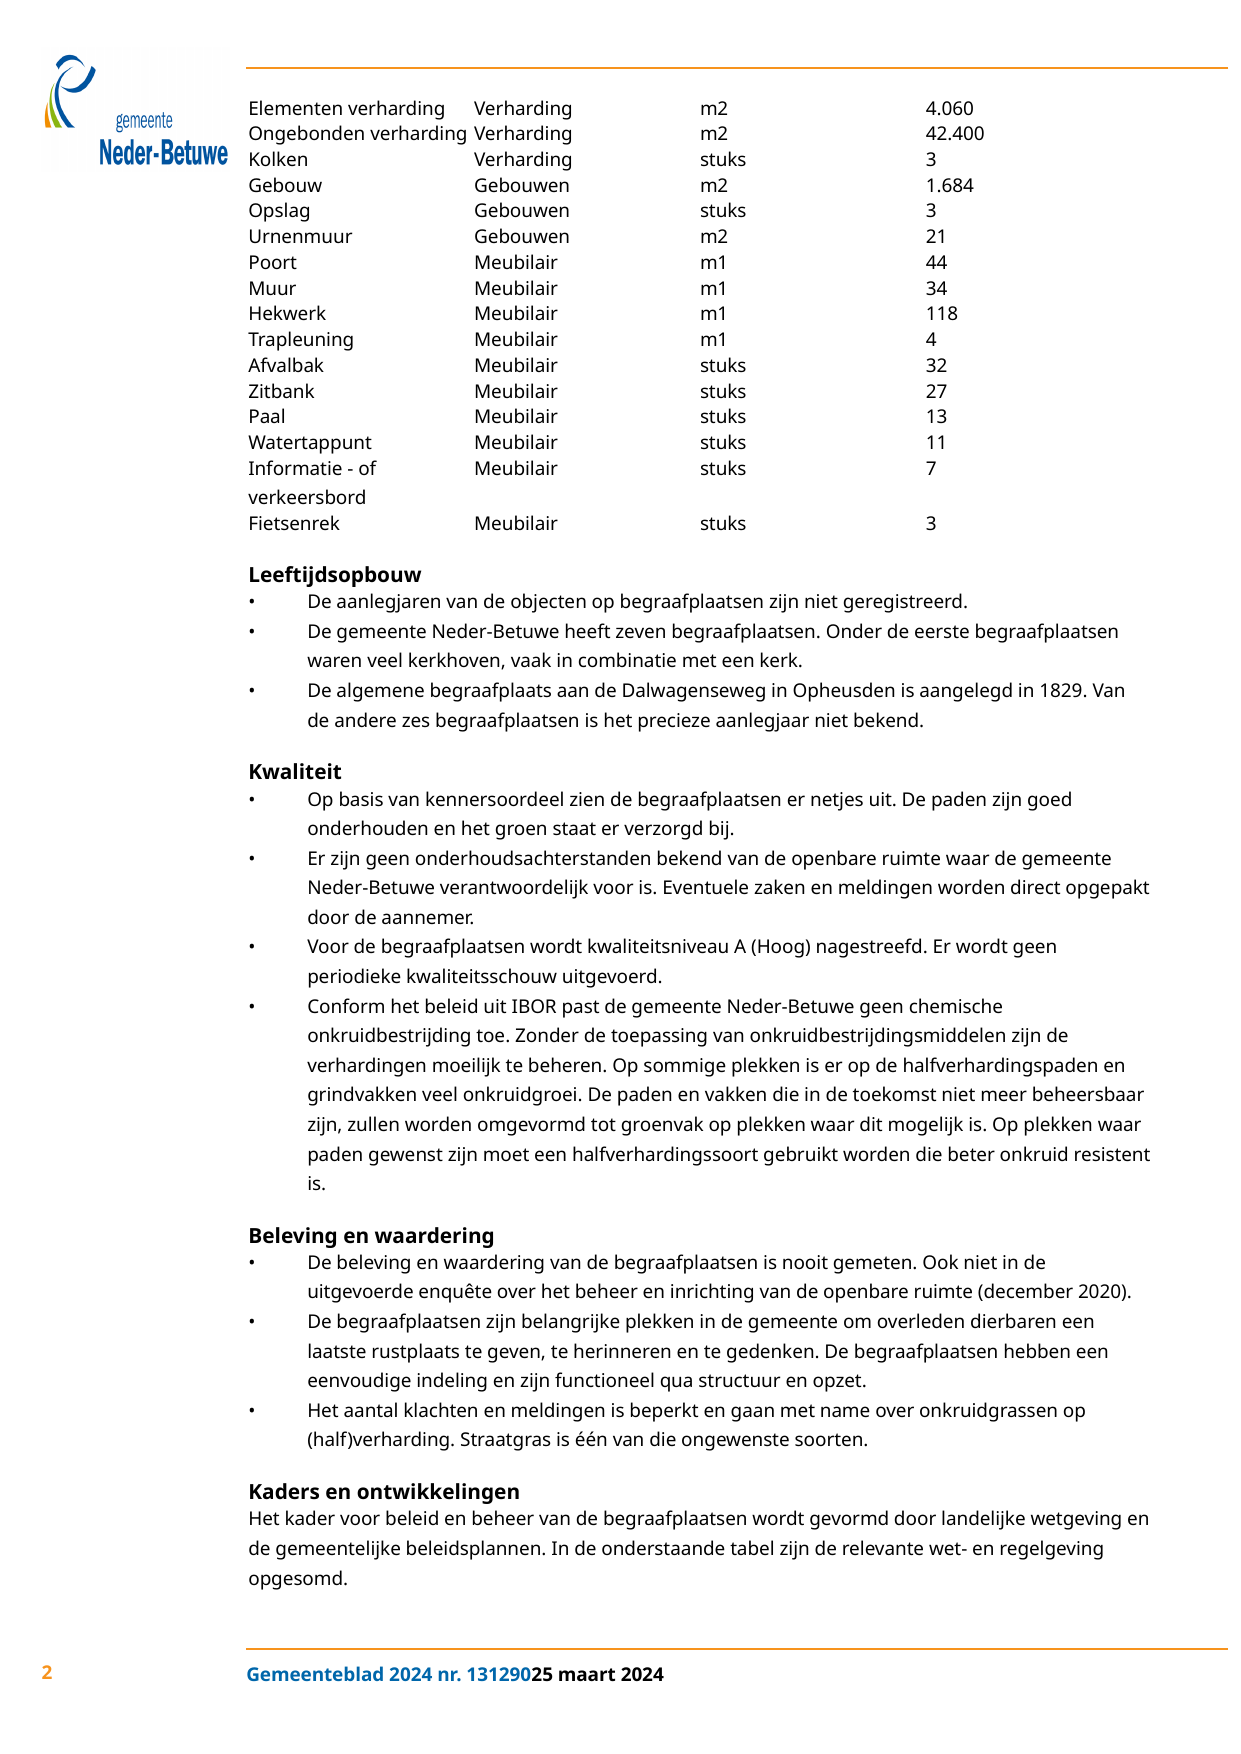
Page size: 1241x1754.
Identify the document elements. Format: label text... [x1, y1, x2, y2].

table_cell 3 [926, 198, 1152, 223]
list De beleving en waardering van de begraafplaatsen is nooit gemeten. Ook niet in de uitgevoerde enquête over het beheer en inrichting van de openbare ruimte (december 2020). [248, 1249, 1152, 1304]
list Het aantal klachten en meldingen is beperkt en gaan met name over onkruidgrassen op (half)verharding. Straatgras is één van die ongewenste soorten. [248, 1397, 1152, 1452]
list Conform het beleid uit IBOR past de gemeente Neder-Betuwe geen chemische onkruidbestrijding toe. Zonder de toepassing van onkruidbestrijdingsmiddelen zijn de verhardingen moeilijk te beheren. Op sommige plekken is er op de halfverhardingspaden en grindvakken veel onkruidgroei. De paden en vakken die in de toekomst niet meer beheersbaar zijn, zullen worden omgevormd tot groenvak op plekken waar dit mogelijk is. Op plekken waar paden gewenst zijn moet een halfverhardingssoort gebruikt worden die beter onkruid resistent is. [248, 993, 1152, 1196]
list De aanlegjaren van de objecten op begraafplaatsen zijn niet geregistreerd. [248, 588, 1152, 614]
table_cell Ongebonden verharding [248, 121, 474, 146]
table_cell Afvalbak [248, 352, 474, 378]
text Het kader voor beleid en beheer van de begraafplaatsen wordt gevormd door landelijke wetgeving en de gemeentelijke beleidsplannen. In de onderstaande tabel zijn de relevante wet- en regelgeving opgesomd. [248, 1506, 1152, 1590]
table_cell m1 [700, 275, 926, 301]
table_cell 44 [926, 249, 1152, 275]
table_cell m2 [700, 172, 926, 198]
table_cell 4 [926, 326, 1152, 352]
table_cell Gebouwen [474, 224, 700, 249]
table_cell Meubilair [474, 378, 700, 403]
table_cell m1 [700, 301, 926, 326]
table_cell 27 [926, 378, 1152, 403]
table_cell Meubilair [474, 404, 700, 429]
table_cell stuks [700, 455, 926, 510]
table_cell 42.400 [926, 121, 1152, 146]
list Er zijn geen onderhoudsachterstanden bekend van de openbare ruimte waar de gemeente Neder-Betuwe verantwoordelijk voor is. Eventuele zaken en meldingen worden direct opgepakt door de aannemer. [248, 845, 1152, 930]
text Leeftijdsopbouw [248, 560, 1152, 588]
table_cell 34 [926, 275, 1152, 301]
table_cell Meubilair [474, 301, 700, 326]
table_cell Verharding [474, 146, 700, 172]
table_cell Gebouw [248, 172, 474, 198]
table_cell 21 [926, 224, 1152, 249]
table_cell stuks [700, 404, 926, 429]
table_cell Meubilair [474, 510, 700, 536]
table_cell Verharding [474, 121, 700, 146]
table_cell 1.684 [926, 172, 1152, 198]
table_cell Watertappunt [248, 429, 474, 455]
table_cell stuks [700, 146, 926, 172]
table_cell Zitbank [248, 378, 474, 403]
text Beleving en waardering [248, 1221, 1152, 1249]
table_cell Meubilair [474, 249, 700, 275]
table_cell Meubilair [474, 455, 700, 510]
list De algemene begraafplaats aan de Dalwagenseweg in Opheusden is aangelegd in 1829. Van de andere zes begraafplaatsen is het precieze aanlegjaar niet bekend. [248, 677, 1152, 733]
text Kwaliteit [248, 757, 1152, 786]
table_cell Paal [248, 404, 474, 429]
table_cell stuks [700, 429, 926, 455]
text Kaders en ontwikkelingen [248, 1477, 1152, 1506]
table_cell stuks [700, 352, 926, 378]
table_cell stuks [700, 198, 926, 223]
table_cell 11 [926, 429, 1152, 455]
list Op basis van kennersoordeel zien de begraafplaatsen er netjes uit. De paden zijn goed onderhouden en het groen staat er verzorgd bij. [248, 786, 1152, 841]
table_cell 4.060 [926, 95, 1152, 121]
table_cell m2 [700, 121, 926, 146]
table_cell 118 [926, 301, 1152, 326]
table_cell stuks [700, 378, 926, 403]
table_cell Gebouwen [474, 172, 700, 198]
table_cell Hekwerk [248, 301, 474, 326]
table_cell 3 [926, 510, 1152, 536]
table_cell Urnenmuur [248, 224, 474, 249]
table_cell 32 [926, 352, 1152, 378]
table_cell Meubilair [474, 429, 700, 455]
table_cell stuks [700, 510, 926, 536]
table_cell 7 [926, 455, 1152, 510]
table_cell Gebouwen [474, 198, 700, 223]
table_cell Meubilair [474, 326, 700, 352]
table_cell Poort [248, 249, 474, 275]
table_cell Opslag [248, 198, 474, 223]
table_cell Meubilair [474, 352, 700, 378]
table_cell m2 [700, 95, 926, 121]
table_cell m2 [700, 224, 926, 249]
picture [41, 47, 231, 172]
table_cell Fietsenrek [248, 510, 474, 536]
table_cell 13 [926, 404, 1152, 429]
table_cell m1 [700, 326, 926, 352]
table_cell Elementen verharding [248, 95, 474, 121]
table_cell Muur [248, 275, 474, 301]
list De begraafplaatsen zijn belangrijke plekken in de gemeente om overleden dierbaren een laatste rustplaats te geven, te herinneren en te gedenken. De begraafplaatsen hebben een eenvoudige indeling en zijn functioneel qua structuur en opzet. [248, 1308, 1152, 1393]
table_cell Trapleuning [248, 326, 474, 352]
table_cell Meubilair [474, 275, 700, 301]
list Voor de begraafplaatsen wordt kwaliteitsniveau A (Hoog) nagestreefd. Er wordt geen periodieke kwaliteitsschouw uitgevoerd. [248, 934, 1152, 989]
list De gemeente Neder-Betuwe heeft zeven begraafplaatsen. Onder de eerste begraafplaatsen waren veel kerkhoven, vaak in combinatie met een kerk. [248, 618, 1152, 673]
table_cell Kolken [248, 146, 474, 172]
table_cell 3 [926, 146, 1152, 172]
table_cell m1 [700, 249, 926, 275]
table_cell Verharding [474, 95, 700, 121]
table_cell Informatie - of verkeersbord [248, 455, 474, 510]
